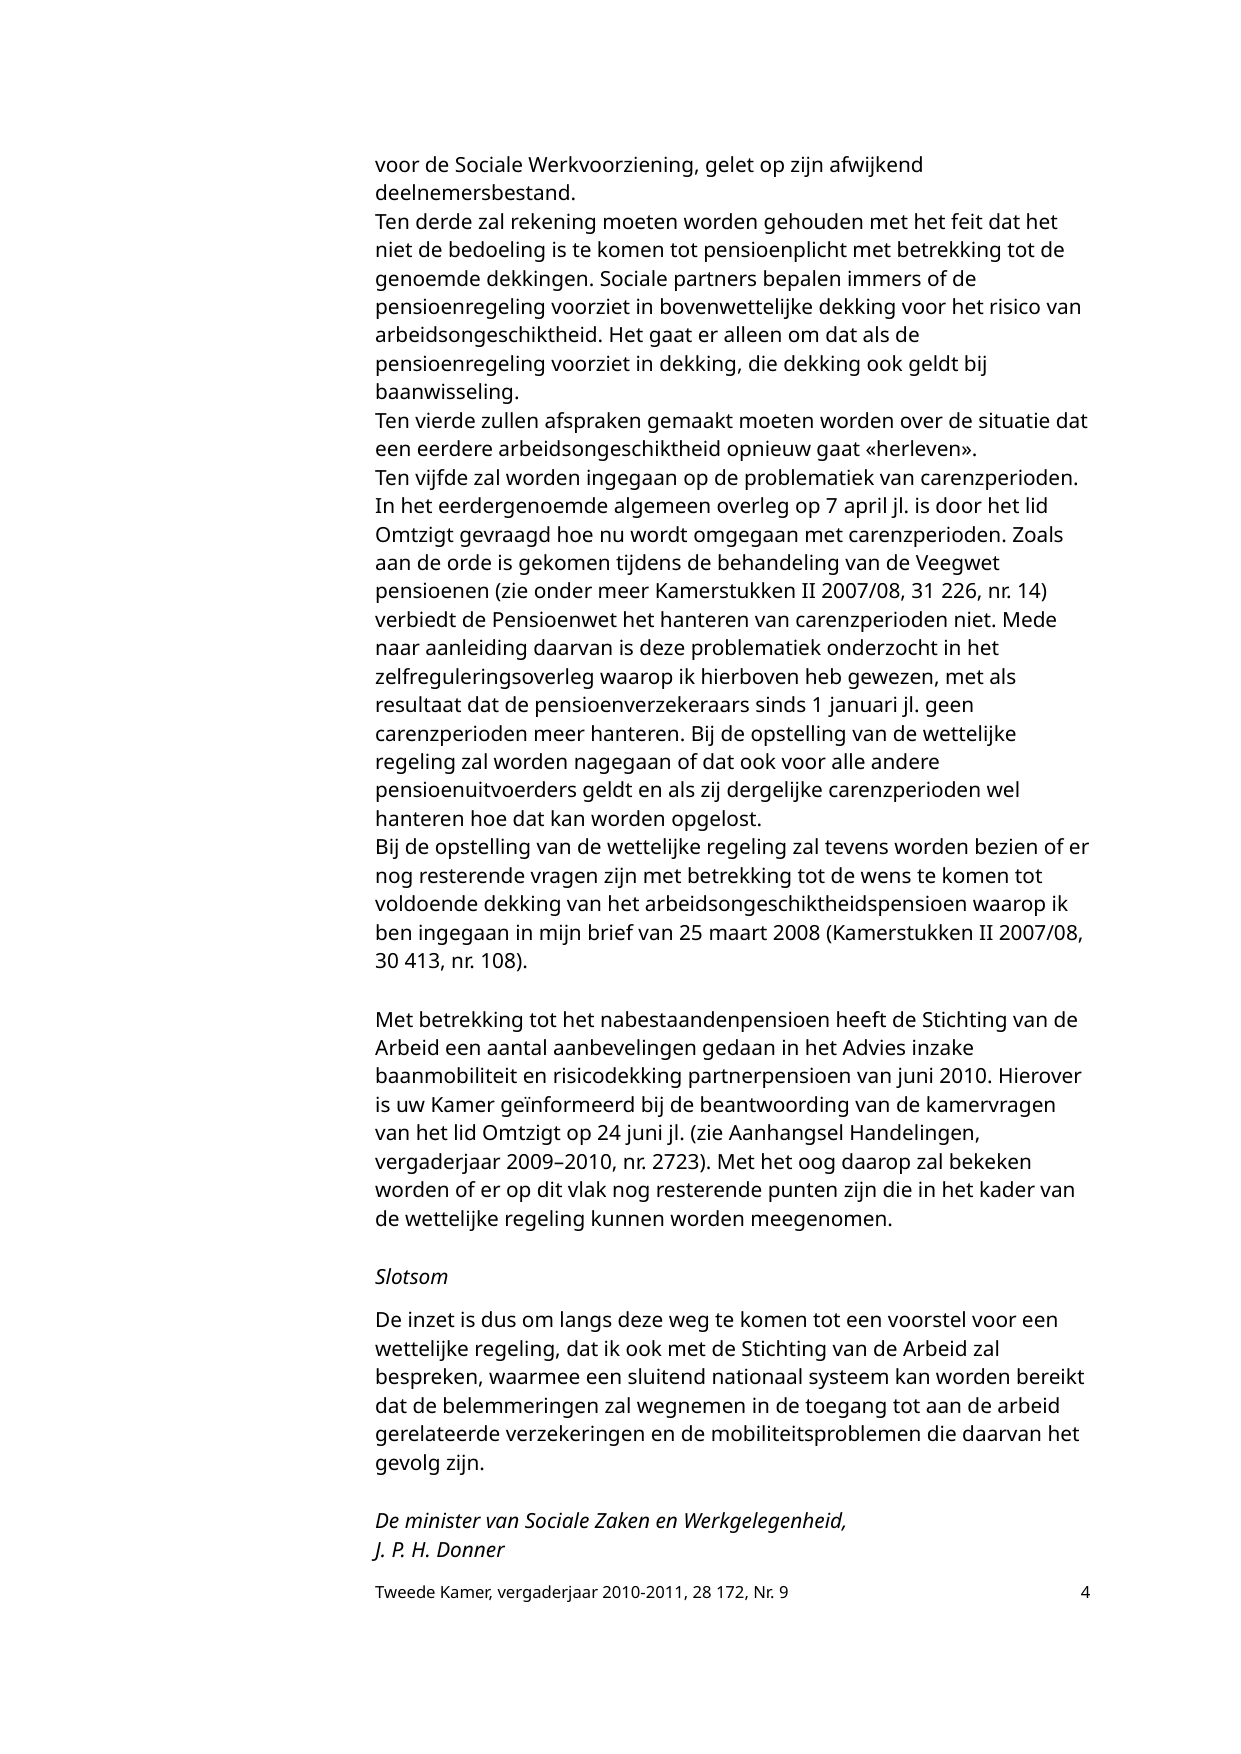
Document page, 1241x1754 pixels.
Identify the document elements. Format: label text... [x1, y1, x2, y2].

text Ten derde zal rekening moeten worden gehouden met het feit dat het niet de bedoeling is te komen tot pensioenplicht met betrekking tot de genoemde dekkingen. Sociale partners bepalen immers of de pensioenregeling voorziet in bovenwettelijke dekking voor het risico van arbeidsongeschiktheid. Het gaat er alleen om dat als de pensioenregeling voorziet in dekking, die dekking ook geldt bij baanwisseling. [375, 207, 1090, 406]
text Bij de opstelling van de wettelijke regeling zal tevens worden bezien of er nog resterende vragen zijn met betrekking tot de wens te komen tot voldoende dekking van het arbeidsongeschiktheidspensioen waarop ik ben ingegaan in mijn brief van 25 maart 2008 (Kamerstukken II 2007/08, 30 413, nr. 108). [375, 832, 1090, 975]
text Ten vierde zullen afspraken gemaakt moeten worden over de situatie dat een eerdere arbeidsongeschiktheid opnieuw gaat «herleven». [375, 406, 1090, 463]
text voor de Sociale Werkvoorziening, gelet op zijn afwijkend deelnemersbestand. [375, 150, 1090, 207]
text De minister van Sociale Zaken en Werkgelegenheid, [375, 1506, 1090, 1535]
text J. P. H. Donner [375, 1535, 1090, 1563]
text Ten vijfde zal worden ingegaan op de problematiek van carenzperioden. In het eerdergenoemde algemeen overleg op 7 april jl. is door het lid Omtzigt gevraagd hoe nu wordt omgegaan met carenzperioden. Zoals aan de orde is gekomen tijdens de behandeling van de Veegwet pensioenen (zie onder meer Kamerstukken II 2007/08, 31 226, nr. 14) verbiedt de Pensioenwet het hanteren van carenzperioden niet. Mede naar aanleiding daarvan is deze problematiek onderzocht in het zelfreguleringsoverleg waarop ik hierboven heb gewezen, met als resultaat dat de pensioenverzekeraars sinds 1 januari jl. geen carenzperioden meer hanteren. Bij de opstelling van de wettelijke regeling zal worden nagegaan of dat ook voor alle andere pensioenuitvoerders geldt en als zij dergelijke carenzperioden wel hanteren hoe dat kan worden opgelost. [375, 463, 1090, 832]
text Slotsom [375, 1262, 1090, 1291]
text De inzet is dus om langs deze weg te komen tot een voorstel voor een wettelijke regeling, dat ik ook met de Stichting van de Arbeid zal bespreken, waarmee een sluitend nationaal systeem kan worden bereikt dat de belemmeringen zal wegnemen in de toegang tot aan de arbeid gerelateerde verzekeringen en de mobiliteitsproblemen die daarvan het gevolg zijn. [375, 1306, 1090, 1476]
text Met betrekking tot het nabestaandenpensioen heeft de Stichting van de Arbeid een aantal aanbevelingen gedaan in het Advies inzake baanmobiliteit en risicodekking partnerpensioen van juni 2010. Hierover is uw Kamer geïnformeerd bij de beantwoording van de kamervragen van het lid Omtzigt op 24 juni jl. (zie Aanhangsel Handelingen, vergaderjaar 2009–2010, nr. 2723). Met het oog daarop zal bekeken worden of er op dit vlak nog resterende punten zijn die in het kader van de wettelijke regeling kunnen worden meegenomen. [375, 1005, 1090, 1232]
